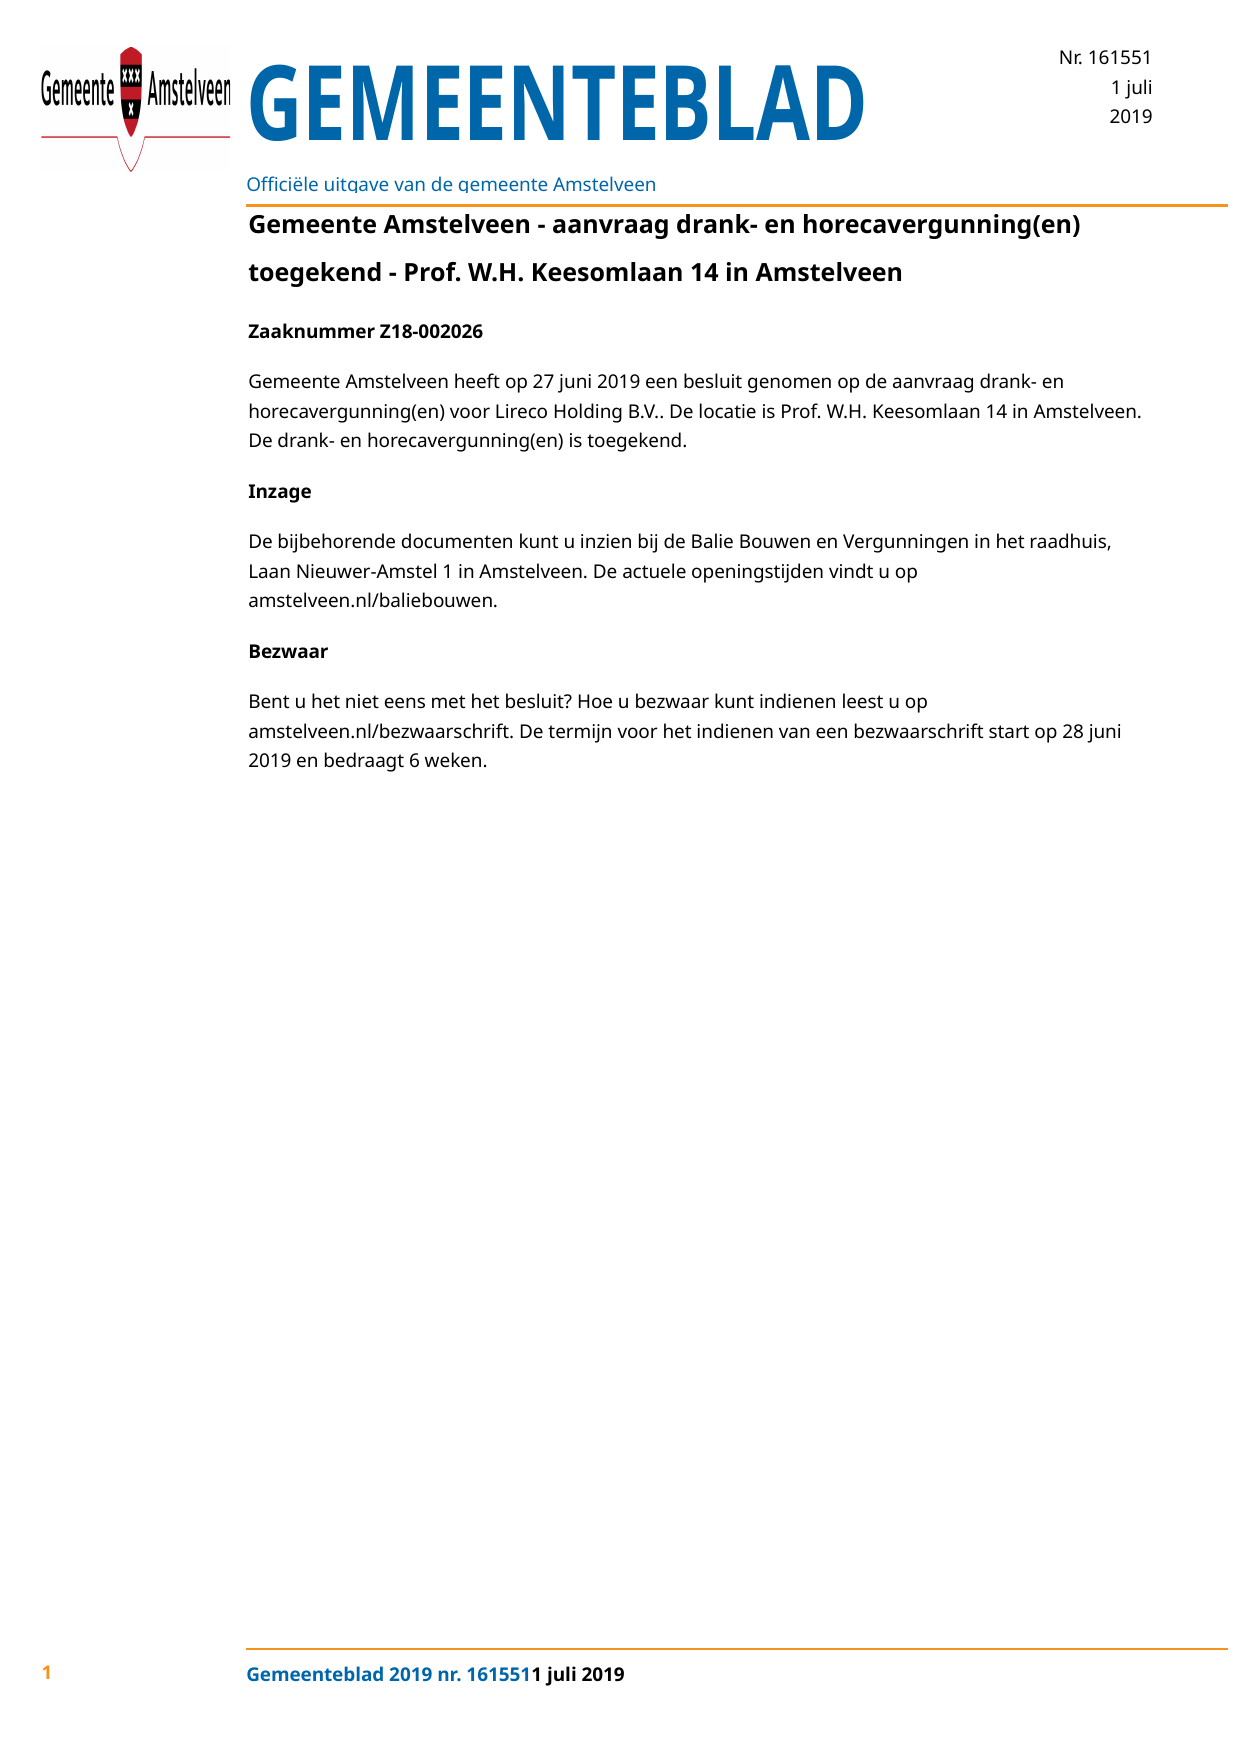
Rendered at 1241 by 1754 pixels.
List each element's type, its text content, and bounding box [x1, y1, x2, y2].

text De bijbehorende documenten kunt u inzien bij de Balie Bouwen en Vergunningen in het raadhuis, Laan Nieuwer-Amstel 1 in Amstelveen. De actuele openingstijden vindt u op amstelveen.nl/baliebouwen. [248, 528, 1152, 613]
text Bezwaar [248, 638, 1152, 664]
text Gemeente Amstelveen heeft op 27 juni 2019 een besluit genomen op de aanvraag drank- en horecavergunning(en) voor Lireco Holding B.V.. De locatie is Prof. W.H. Keesomlaan 14 in Amstelveen. De drank- en horecavergunning(en) is toegekend. [248, 368, 1152, 453]
text Inzage [248, 478, 1152, 504]
picture [41, 47, 231, 172]
text Zaaknummer Z18-002026 [248, 318, 1152, 344]
text Gemeente Amstelveen - aanvraag drank- en horecavergunning(en) toegekend - Prof. W.H. Keesomlaan 14 in Amstelveen [248, 207, 1152, 288]
text Bent u het niet eens met het besluit? Hoe u bezwaar kunt indienen leest u op amstelveen.nl/bezwaarschrift. De termijn voor het indienen van een bezwaarschrift start op 28 juni 2019 en bedraagt 6 weken. [248, 688, 1152, 773]
